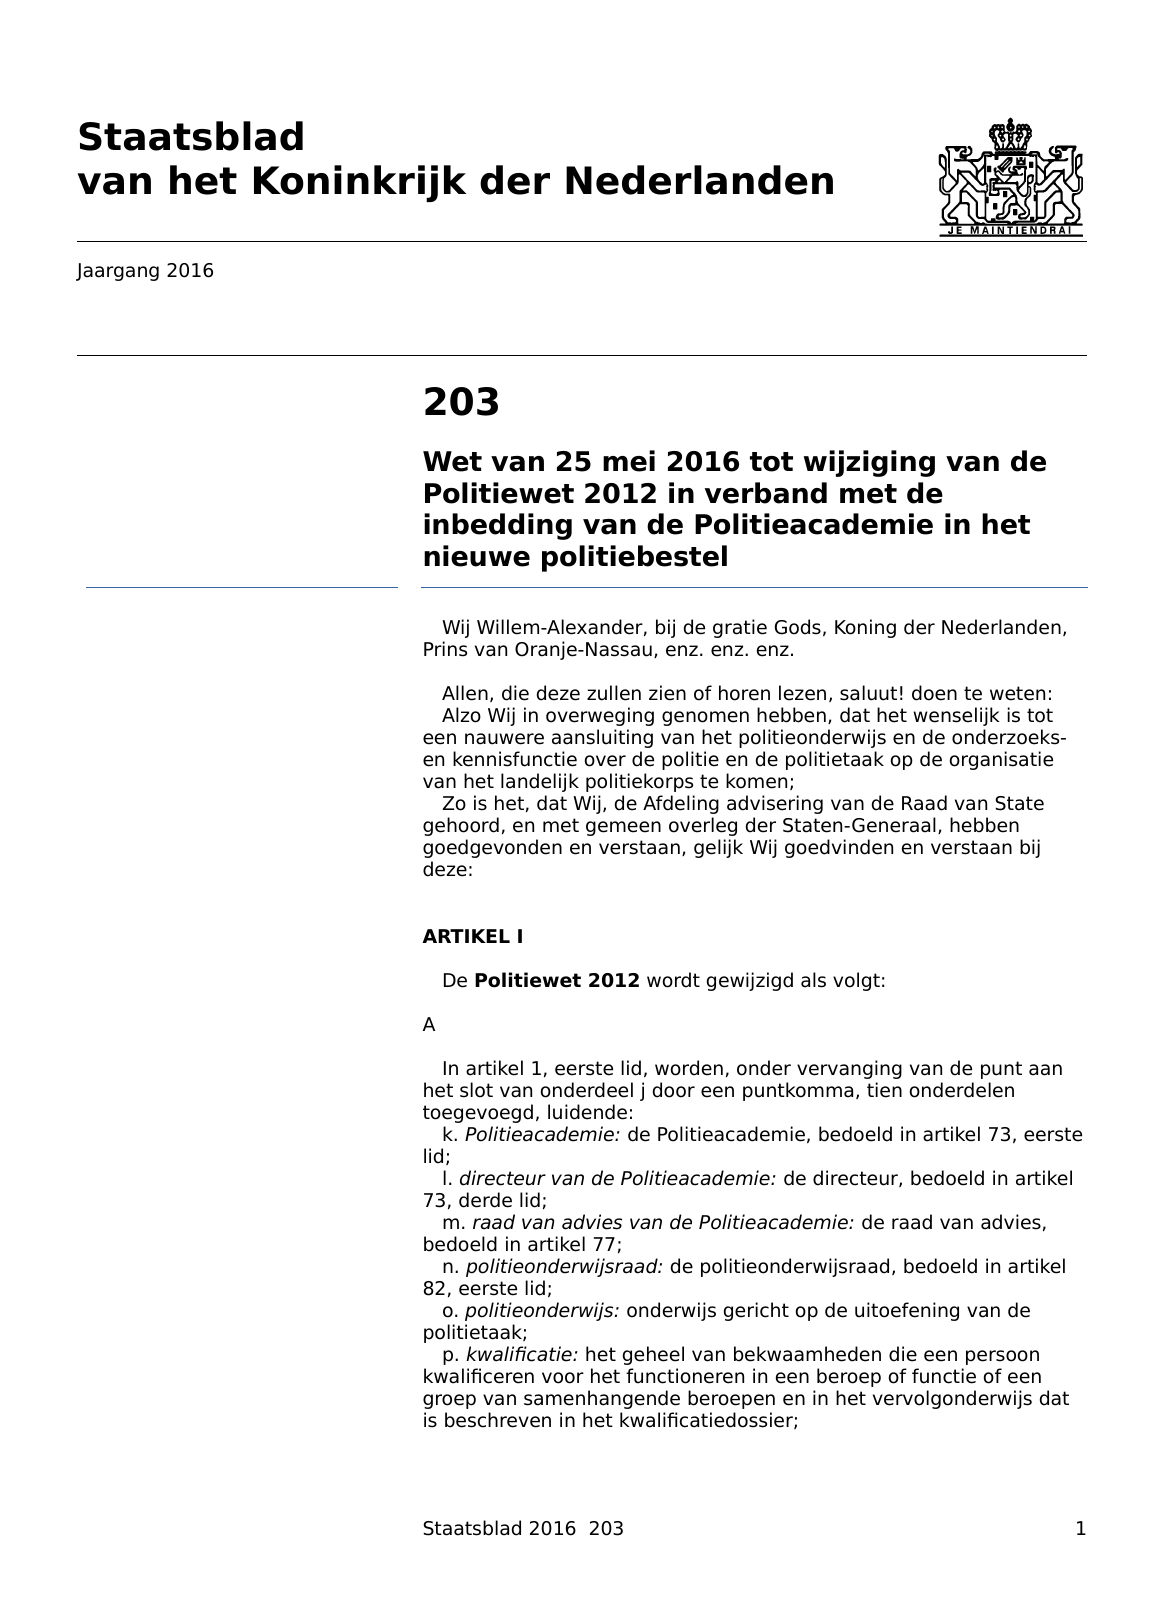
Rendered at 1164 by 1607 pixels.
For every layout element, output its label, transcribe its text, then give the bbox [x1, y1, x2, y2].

text l. directeur van de Politieacademie: de directeur, bedoeld in artikel 73, derde lid; [422, 1168, 1087, 1212]
text Zo is het, dat Wij, de Afdeling advisering van de Raad van State gehoord, en met gemeen overleg der Staten-Generaal, hebben goedgevonden en verstaan, gelijk Wij goedvinden en verstaan bij deze: [422, 793, 1087, 881]
subtitle ARTIKEL I [422, 926, 1087, 947]
table_header Staatsblad van het Koninkrijk der Nederlanden [77, 100, 886, 241]
table_cell Jaargang 2016 [77, 242, 1087, 355]
text In artikel 1, eerste lid, worden, onder vervanging van de punt aan het slot van onderdeel j door een puntkomma, tien onderdelen toegevoegd, luidende: [422, 1058, 1087, 1124]
text Allen, die deze zullen zien of horen lezen, saluut! doen te weten: [422, 683, 1087, 705]
text A [422, 1014, 1087, 1036]
text o. politieonderwijs: onderwijs gericht op de uitoefening van de politietaak; [422, 1300, 1087, 1344]
picture [936, 115, 1087, 240]
text Wet van 25 mei 2016 tot wijziging van de Politiewet 2012 in verband met de inbedding van de Politieacademie in het nieuwe politiebestel [422, 447, 1087, 573]
subtitle 203 [422, 381, 1087, 424]
text p. kwalificatie: het geheel van bekwaamheden die een persoon kwalificeren voor het functioneren in een beroep of functie of een groep van samenhangende beroepen en in het vervolgonderwijs dat is beschreven in het kwalificatiedossier; [422, 1344, 1087, 1432]
table_header [886, 100, 1087, 241]
text m. raad van advies van de Politieacademie: de raad van advies, bedoeld in artikel 77; [422, 1212, 1087, 1256]
text Alzo Wij in overweging genomen hebben, dat het wenselijk is tot een nauwere aansluiting van het politieonderwijs en de onderzoeks- en kennisfunctie over de politie en de politietaak op de organisatie van het landelijk politiekorps te komen; [422, 705, 1087, 793]
text n. politieonderwijsraad: de politieonderwijsraad, bedoeld in artikel 82, eerste lid; [422, 1256, 1087, 1300]
text De Politiewet 2012 wordt gewijzigd als volgt: [422, 970, 1087, 992]
text k. Politieacademie: de Politieacademie, bedoeld in artikel 73, eerste lid; [422, 1124, 1087, 1168]
text Wij Willem-Alexander, bij de gratie Gods, Koning der Nederlanden, Prins van Oranje-Nassau, enz. enz. enz. [422, 617, 1087, 661]
